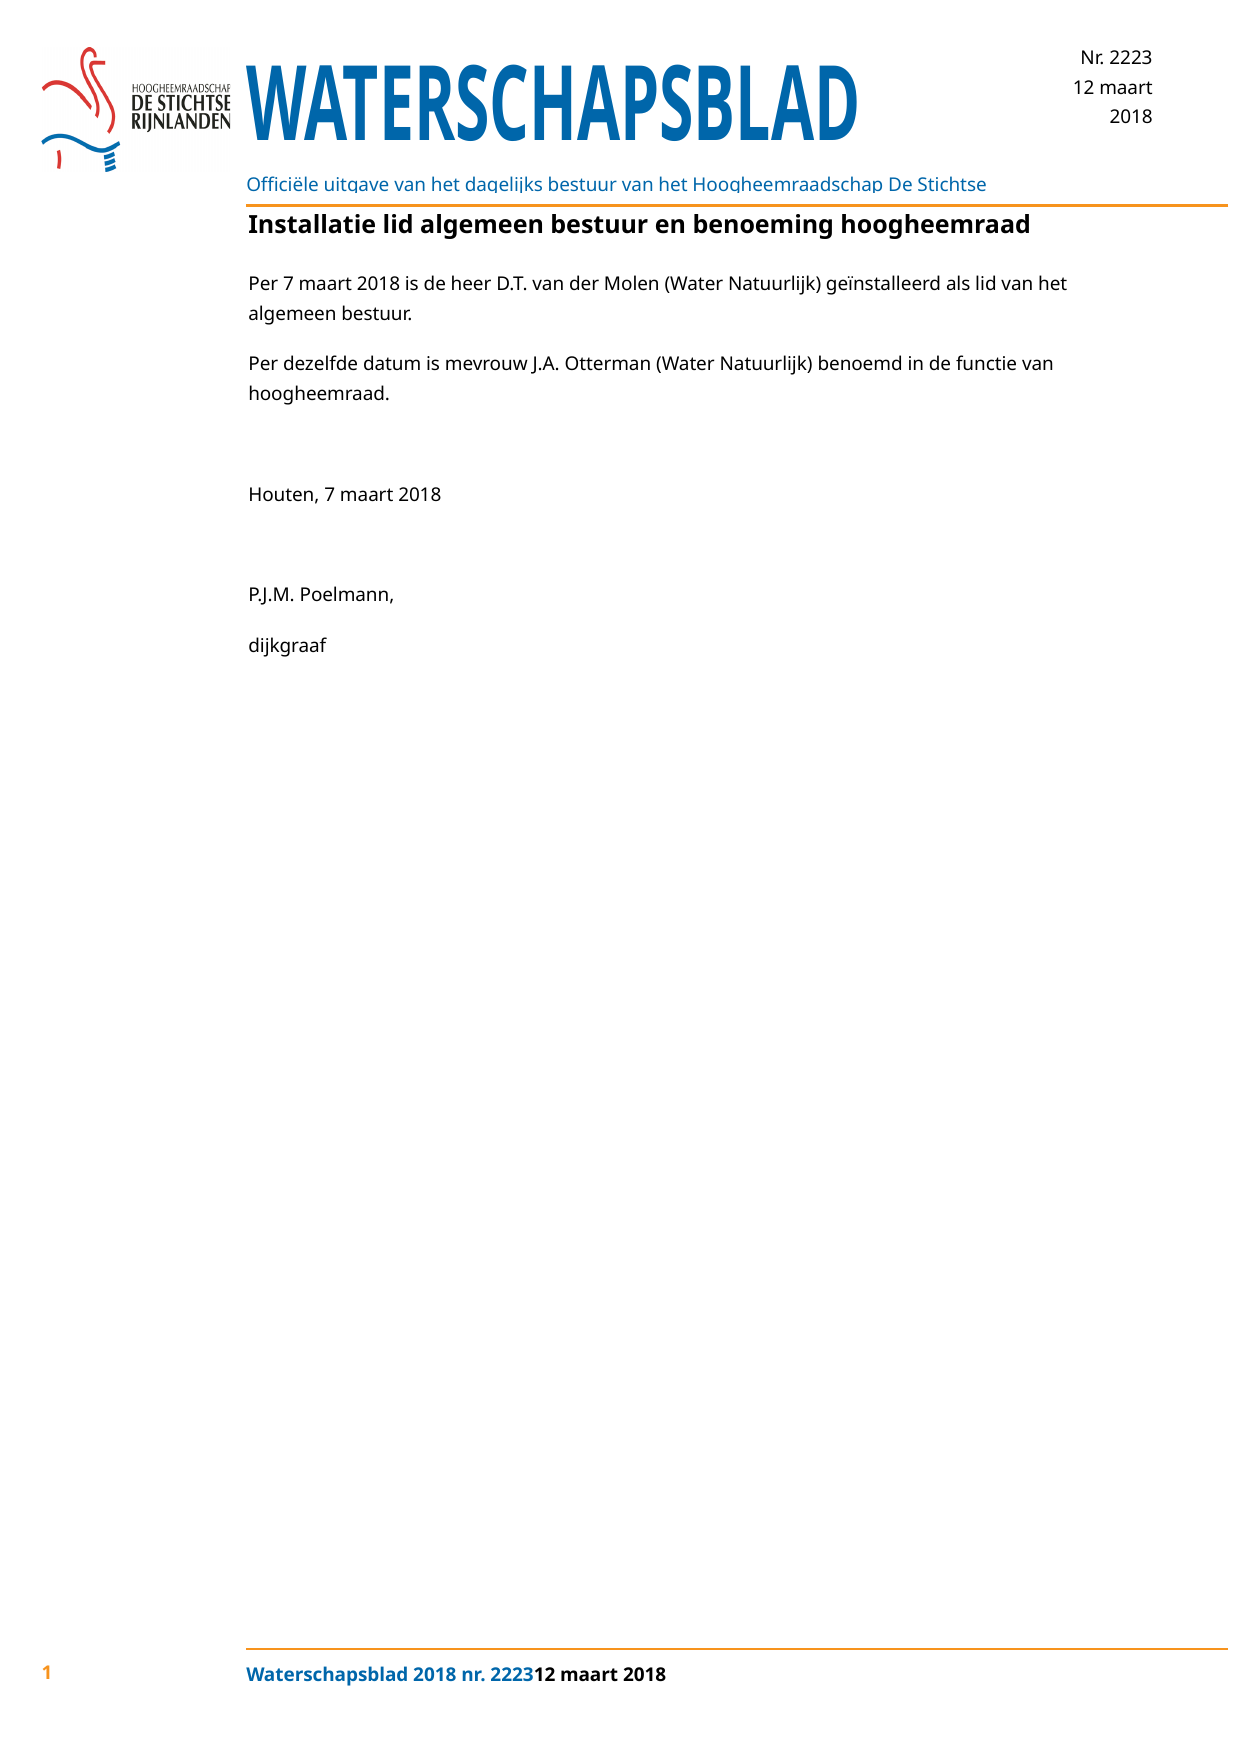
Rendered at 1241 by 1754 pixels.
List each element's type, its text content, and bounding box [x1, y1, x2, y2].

text Per dezelfde datum is mevrouw J.A. Otterman (Water Natuurlijk) benoemd in de functie van hoogheemraad. [248, 350, 1152, 406]
text P.J.M. Poelmann, [248, 582, 1152, 607]
text Installatie lid algemeen bestuur en benoeming hoogheemraad [248, 207, 1152, 241]
text Houten, 7 maart 2018 [248, 481, 1152, 506]
text Per 7 maart 2018 is de heer D.T. van der Molen (Water Natuurlijk) geïnstalleerd als lid van het algemeen bestuur. [248, 270, 1152, 326]
text dijkgraaf [248, 632, 1152, 658]
picture [41, 47, 231, 172]
